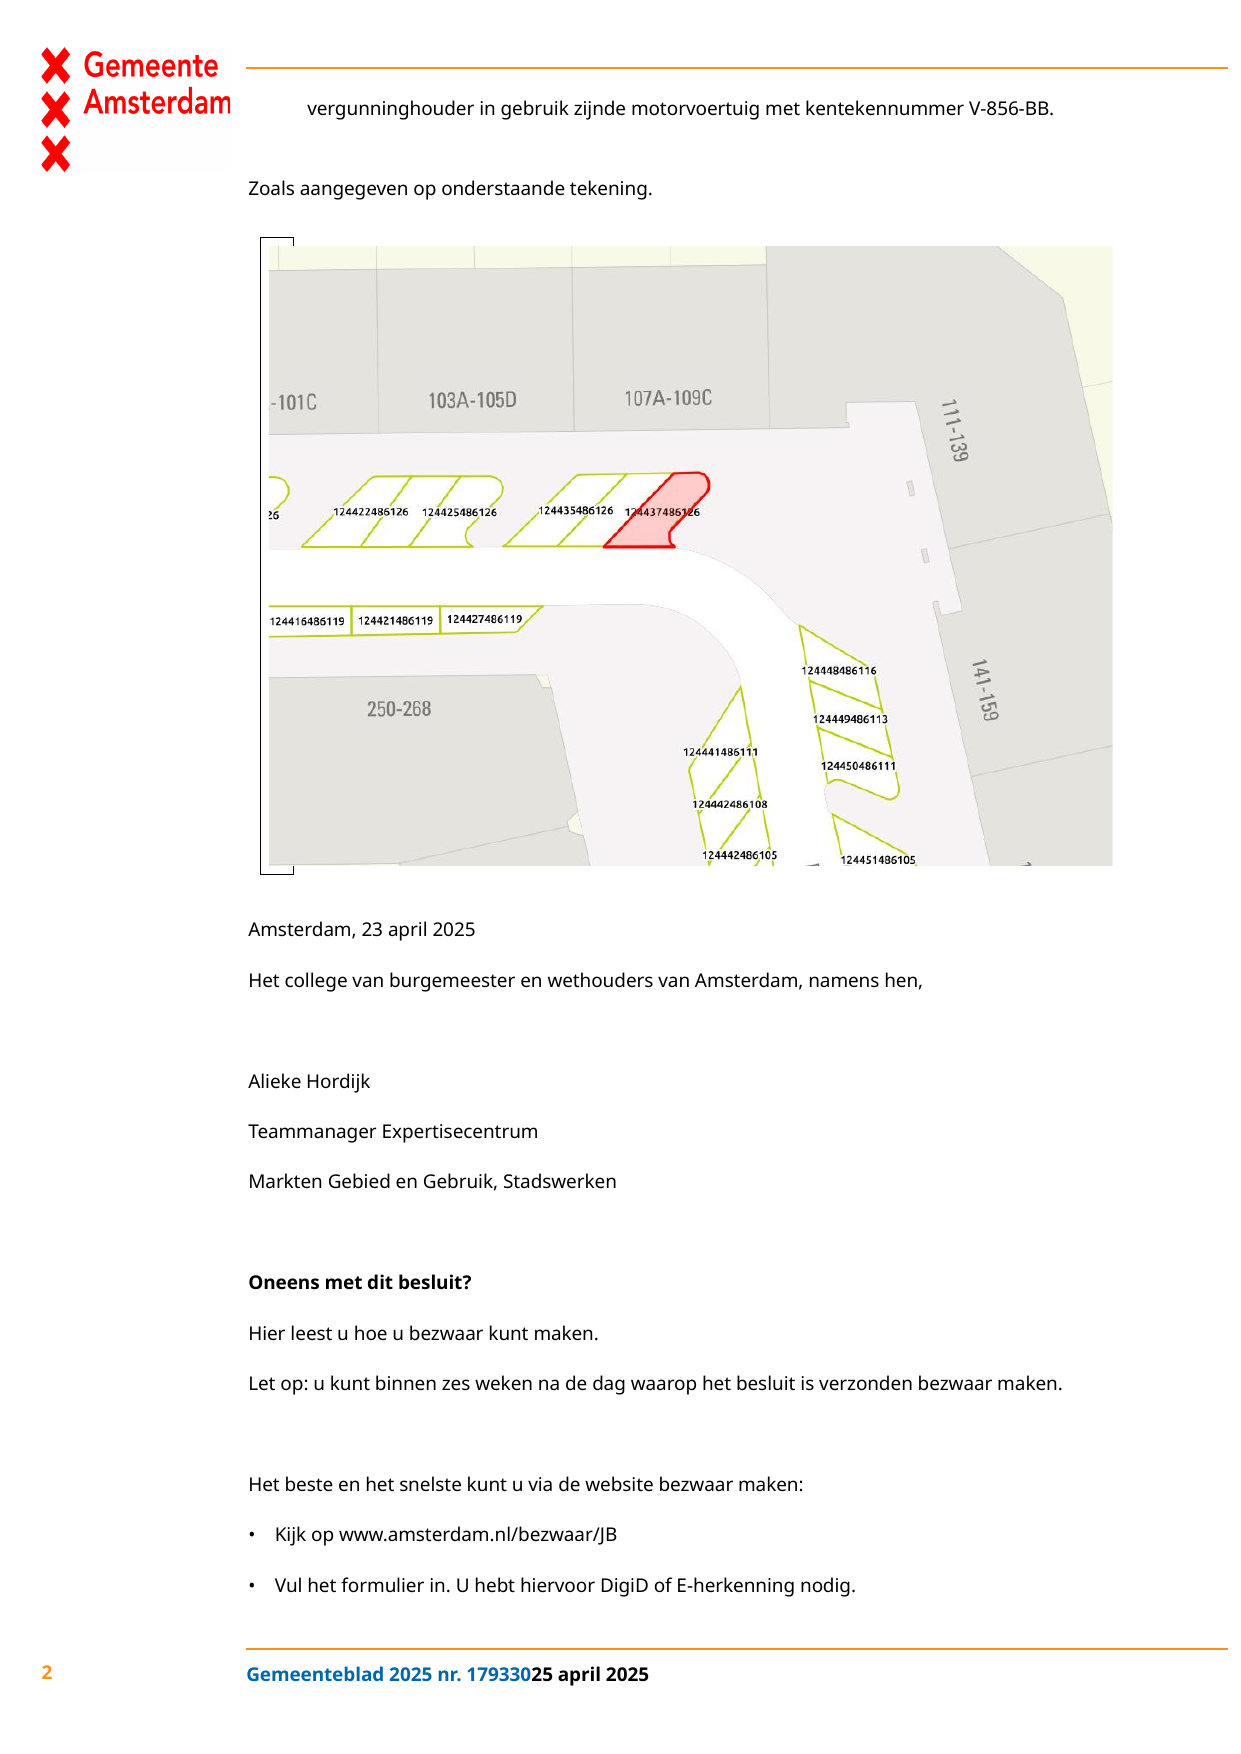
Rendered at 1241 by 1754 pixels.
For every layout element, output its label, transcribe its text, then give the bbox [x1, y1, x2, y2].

text Het beste en het snelste kunt u via de website bezwaar maken: [248, 1471, 1152, 1497]
text • Vul het formulier in. U hebt hiervoor DigiD of E-herkenning nodig. [248, 1572, 1152, 1598]
list vergunninghouder in gebruik zijnde motorvoertuig met kentekennummer V-856-BB. [248, 95, 1152, 121]
picture [268, 246, 1113, 866]
text Hier leest u hoe u bezwaar kunt maken. [248, 1320, 1152, 1346]
text Het college van burgemeester en wethouders van Amsterdam, namens hen, [248, 967, 1152, 993]
text Markten Gebied en Gebruik, Stadswerken [248, 1169, 1152, 1194]
text Teammanager Expertisecentrum [248, 1118, 1152, 1144]
text Let op: u kunt binnen zes weken na de dag waarop het besluit is verzonden bezwaar maken. [248, 1370, 1152, 1396]
text Oneens met dit besluit? [248, 1269, 1152, 1295]
text Amsterdam, 23 april 2025 [248, 917, 1152, 942]
text Alieke Hordijk [248, 1068, 1152, 1094]
text Zoals aangegeven op onderstaande tekening. [248, 175, 1152, 201]
text • Kijk op www.amsterdam.nl/bezwaar/JB [248, 1522, 1152, 1547]
picture [41, 47, 231, 172]
